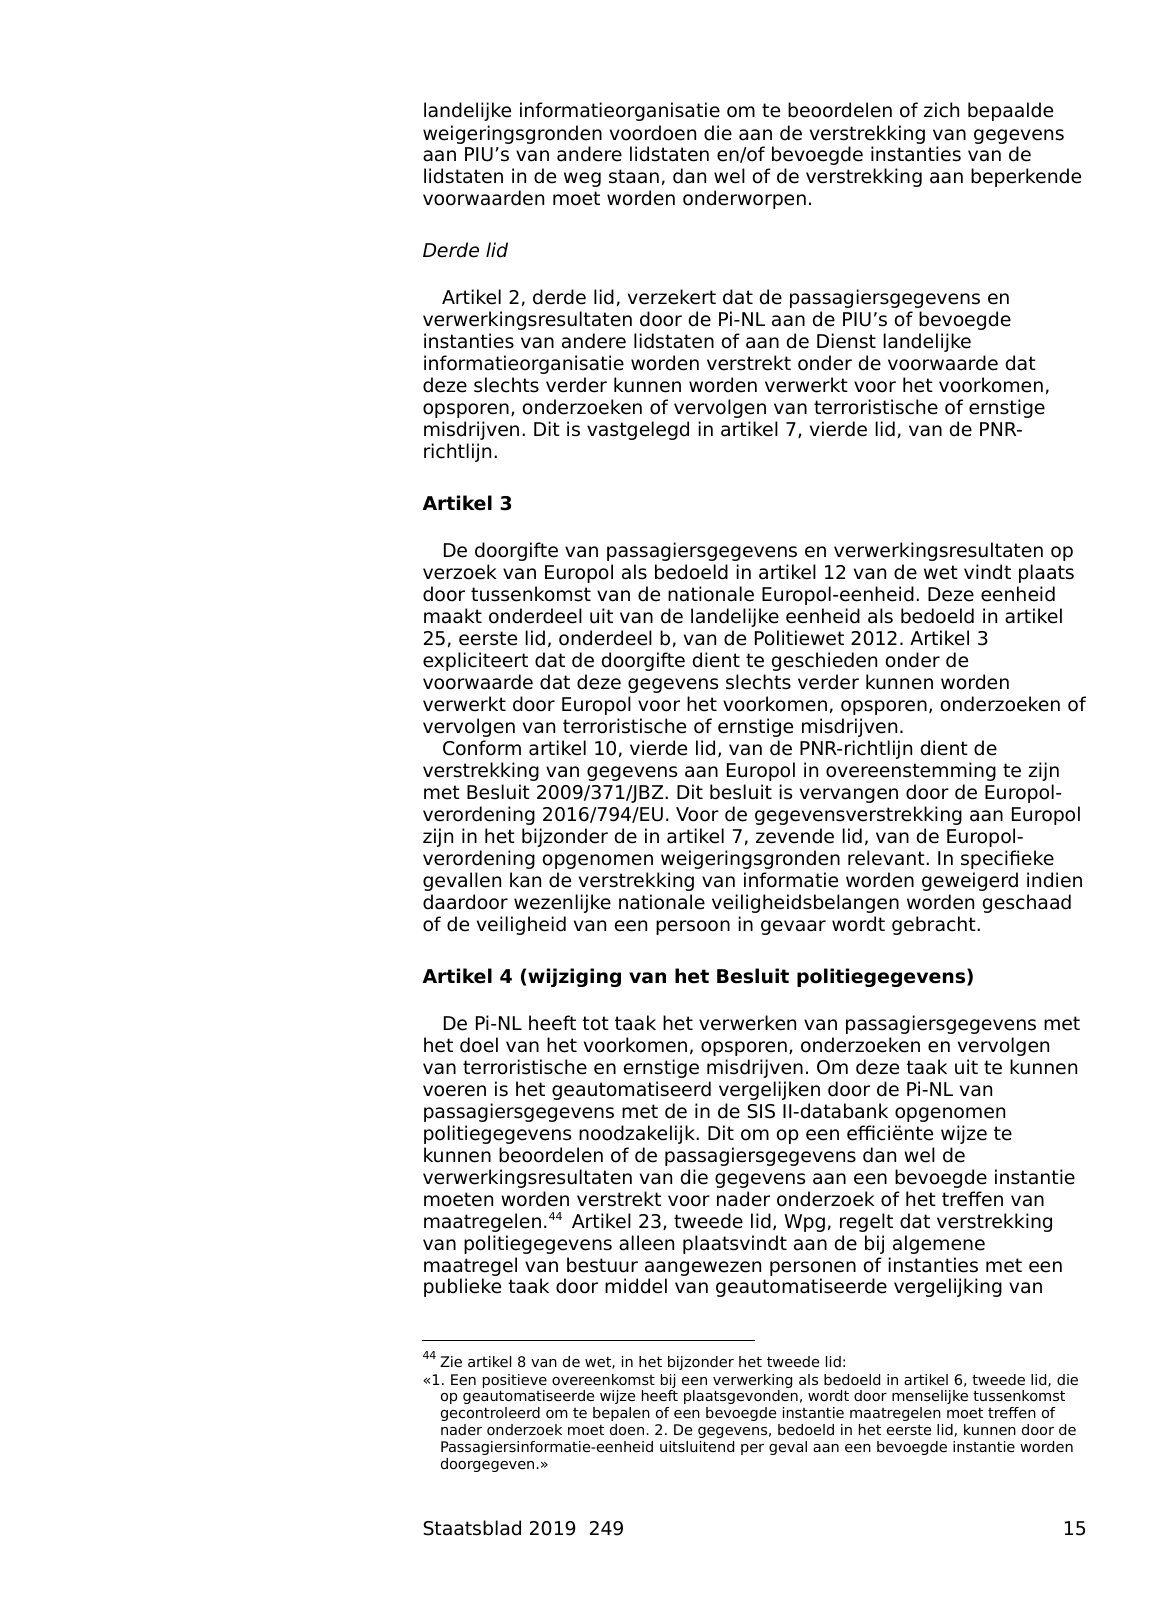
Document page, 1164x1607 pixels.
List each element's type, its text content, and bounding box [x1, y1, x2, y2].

subtitle Artikel 4 (wijziging van het Besluit politiegegevens) [422, 966, 1087, 988]
text De doorgifte van passagiersgegevens en verwerkingsresultaten op verzoek van Europol als bedoeld in artikel 12 van de wet vindt plaats door tussenkomst van de nationale Europol-eenheid. Deze eenheid maakt onderdeel uit van de landelijke eenheid als bedoeld in artikel 25, eerste lid, onderdeel b, van de Politiewet 2012. Artikel 3 expliciteert dat de doorgifte dient te geschieden onder de voorwaarde dat deze gegevens slechts verder kunnen worden verwerkt door Europol voor het voorkomen, opsporen, onderzoeken of vervolgen van terroristische of ernstige misdrijven. [422, 540, 1087, 738]
text Artikel 2, derde lid, verzekert dat de passagiersgegevens en verwerkingsresultaten door de Pi-NL aan de PIU’s of bevoegde instanties van andere lidstaten of aan de Dienst landelijke informatieorganisatie worden verstrekt onder de voorwaarde dat deze slechts verder kunnen worden verwerkt voor het voorkomen, opsporen, onderzoeken of vervolgen van terroristische of ernstige misdrijven. Dit is vastgelegd in artikel 7, vierde lid, van de PNR-richtlijn. [422, 287, 1087, 463]
text Conform artikel 10, vierde lid, van de PNR-richtlijn dient de verstrekking van gegevens aan Europol in overeenstemming te zijn met Besluit 2009/371/JBZ. Dit besluit is vervangen door de Europol-verordening 2016/794/EU. Voor de gegevensverstrekking aan Europol zijn in het bijzonder de in artikel 7, zevende lid, van de Europol-verordening opgenomen weigeringsgronden relevant. In specifieke gevallen kan de verstrekking van informatie worden geweigerd indien daardoor wezenlijke nationale veiligheidsbelangen worden geschaad of de veiligheid van een persoon in gevaar wordt gebracht. [422, 738, 1087, 936]
subtitle Artikel 3 [422, 493, 1087, 515]
text «1. Een positieve overeenkomst bij een verwerking als bedoeld in artikel 6, tweede lid, die op geautomatiseerde wijze heeft plaatsgevonden, wordt door menselijke tussenkomst gecontroleerd om te bepalen of een bevoegde instantie maatregelen moet treffen of nader onderzoek moet doen. 2. De gegevens, bedoeld in het eerste lid, kunnen door de Passagiersinformatie-eenheid uitsluitend per geval aan een bevoegde instantie worden doorgegeven.» [422, 1372, 1087, 1473]
text De Pi-NL heeft tot taak het verwerken van passagiersgegevens met het doel van het voorkomen, opsporen, onderzoeken en vervolgen van terroristische en ernstige misdrijven. Om deze taak uit te kunnen voeren is het geautomatiseerd vergelijken door de Pi-NL van passagiersgegevens met de in de SIS II-databank opgenomen politiegegevens noodzakelijk. Dit om op een efficiënte wijze te kunnen beoordelen of de passagiersgegevens dan wel de verwerkingsresultaten van die gegevens aan een bevoegde instantie moeten worden verstrekt voor nader onderzoek of het treffen van maatregelen. Artikel 23, tweede lid, Wpg, regelt dat verstrekking van politiegegevens alleen plaatsvindt aan de bij algemene maatregel van bestuur aangewezen personen of instanties met een publieke taak door middel van geautomatiseerde vergelijking van [422, 1013, 1087, 1298]
subtitle Derde lid [422, 240, 1087, 262]
text Zie artikel 8 van de wet, in het bijzonder het tweede lid: [422, 1349, 1087, 1372]
text landelijke informatieorganisatie om te beoordelen of zich bepaalde weigeringsgronden voordoen die aan de verstrekking van gegevens aan PIU’s van andere lidstaten en/of bevoegde instanties van de lidstaten in de weg staan, dan wel of de verstrekking aan beperkende voorwaarden moet worden onderworpen. [422, 100, 1087, 210]
